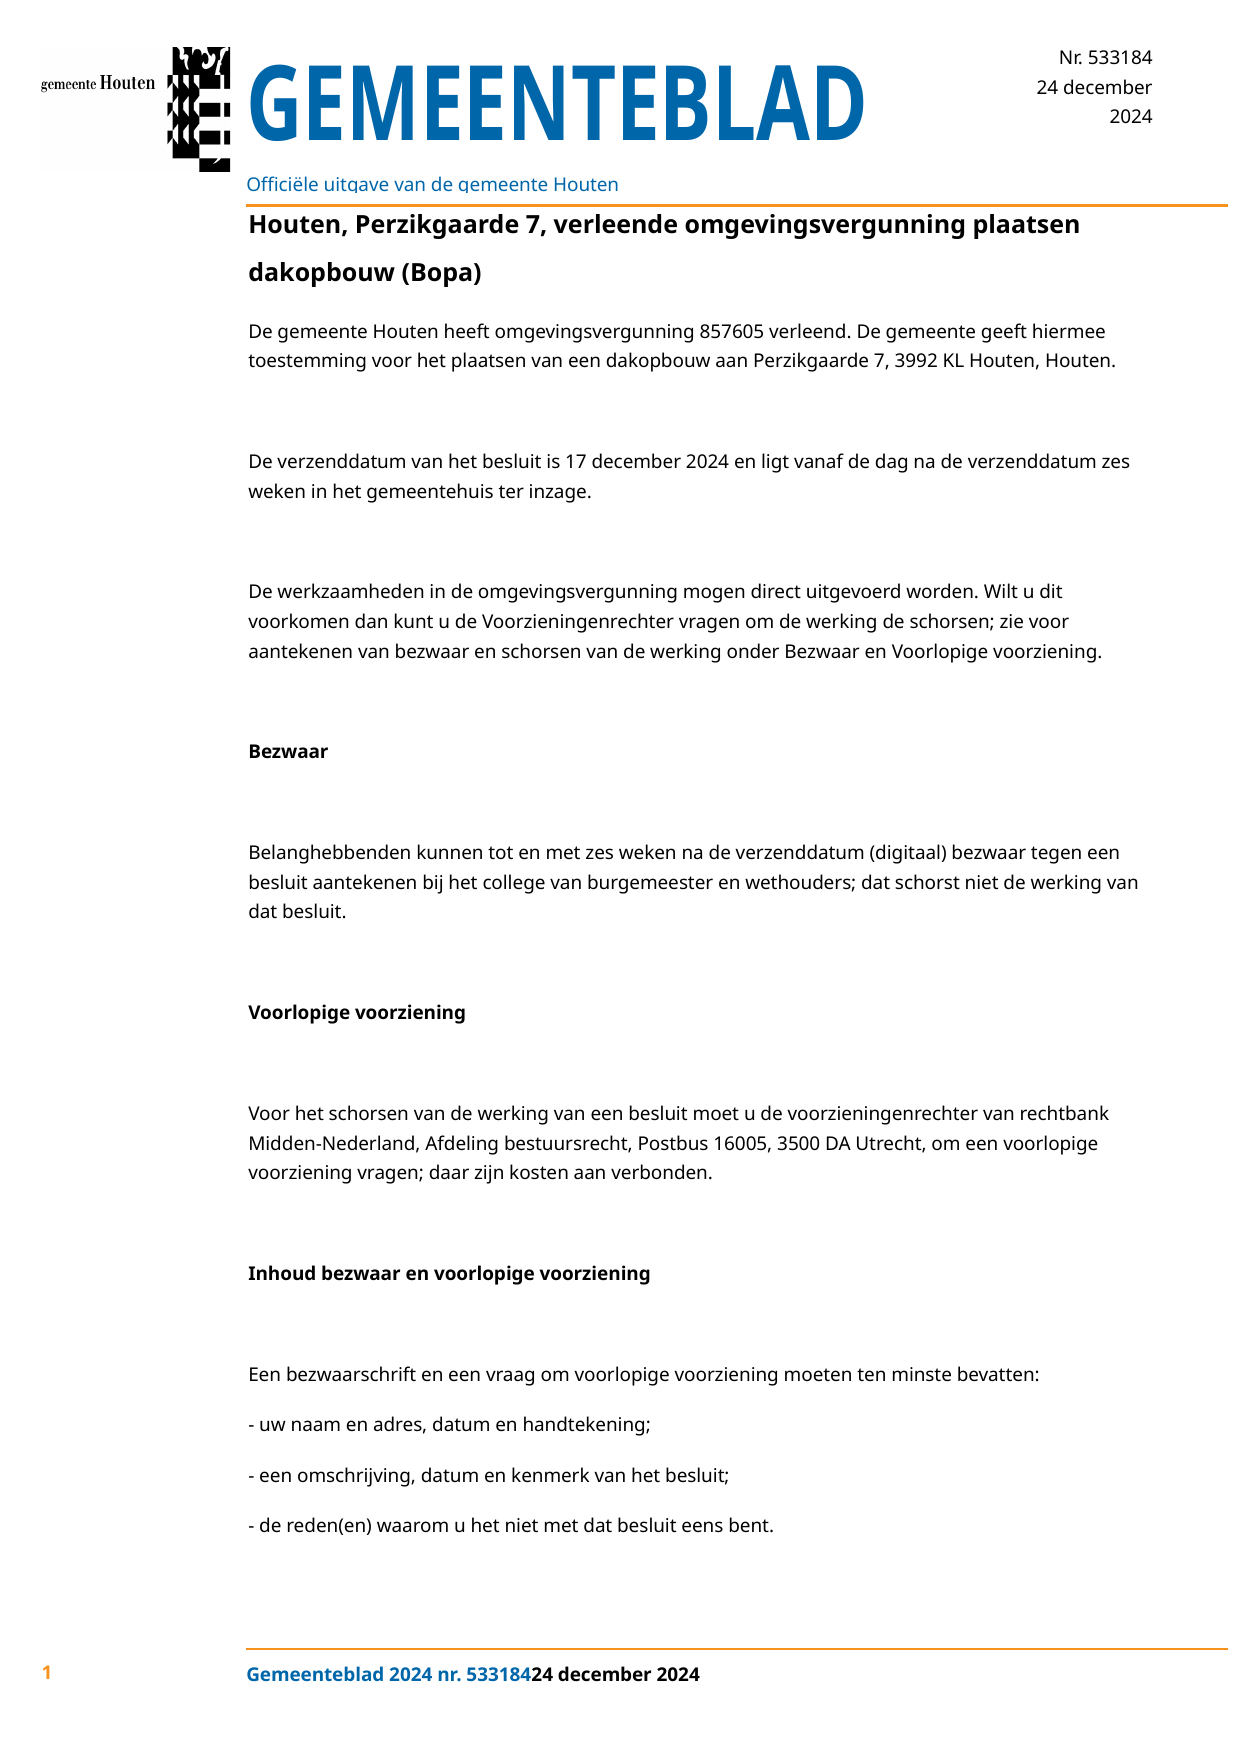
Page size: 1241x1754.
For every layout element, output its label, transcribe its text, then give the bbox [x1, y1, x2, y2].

text Houten, Perzikgaarde 7, verleende omgevingsvergunning plaatsen dakopbouw (Bopa) [248, 207, 1152, 288]
text Belanghebbenden kunnen tot en met zes weken na de verzenddatum (digitaal) bezwaar tegen een besluit aantekenen bij het college van burgemeester en wethouders; dat schorst niet de werking van dat besluit. [248, 839, 1152, 924]
text De verzenddatum van het besluit is 17 december 2024 en ligt vanaf de dag na de verzenddatum zes weken in het gemeentehuis ter inzage. [248, 448, 1152, 504]
picture [41, 47, 231, 172]
text Bezwaar [248, 739, 1152, 764]
text - de reden(en) waarom u het niet met dat besluit eens bent. [248, 1512, 1152, 1538]
text Voor het schorsen van de werking van een besluit moet u de voorzieningenrechter van rechtbank Midden-Nederland, Afdeling bestuursrecht, Postbus 16005, 3500 DA Utrecht, om een voorlopige voorziening vragen; daar zijn kosten aan verbonden. [248, 1100, 1152, 1185]
text Een bezwaarschrift en een vraag om voorlopige voorziening moeten ten minste bevatten: [248, 1361, 1152, 1387]
text De werkzaamheden in de omgevingsvergunning mogen direct uitgevoerd worden. Wilt u dit voorkomen dan kunt u de Voorzieningenrechter vragen om de werking de schorsen; zie voor aantekenen van bezwaar en schorsen van de werking onder Bezwaar en Voorlopige voorziening. [248, 579, 1152, 664]
text - een omschrijving, datum en kenmerk van het besluit; [248, 1462, 1152, 1488]
text - uw naam en adres, datum en handtekening; [248, 1412, 1152, 1437]
text De gemeente Houten heeft omgevingsvergunning 857605 verleend. De gemeente geeft hiermee toestemming voor het plaatsen van een dakopbouw aan Perzikgaarde 7, 3992 KL Houten, Houten. [248, 318, 1152, 373]
text Voorlopige voorziening [248, 999, 1152, 1025]
text Inhoud bezwaar en voorlopige voorziening [248, 1260, 1152, 1286]
